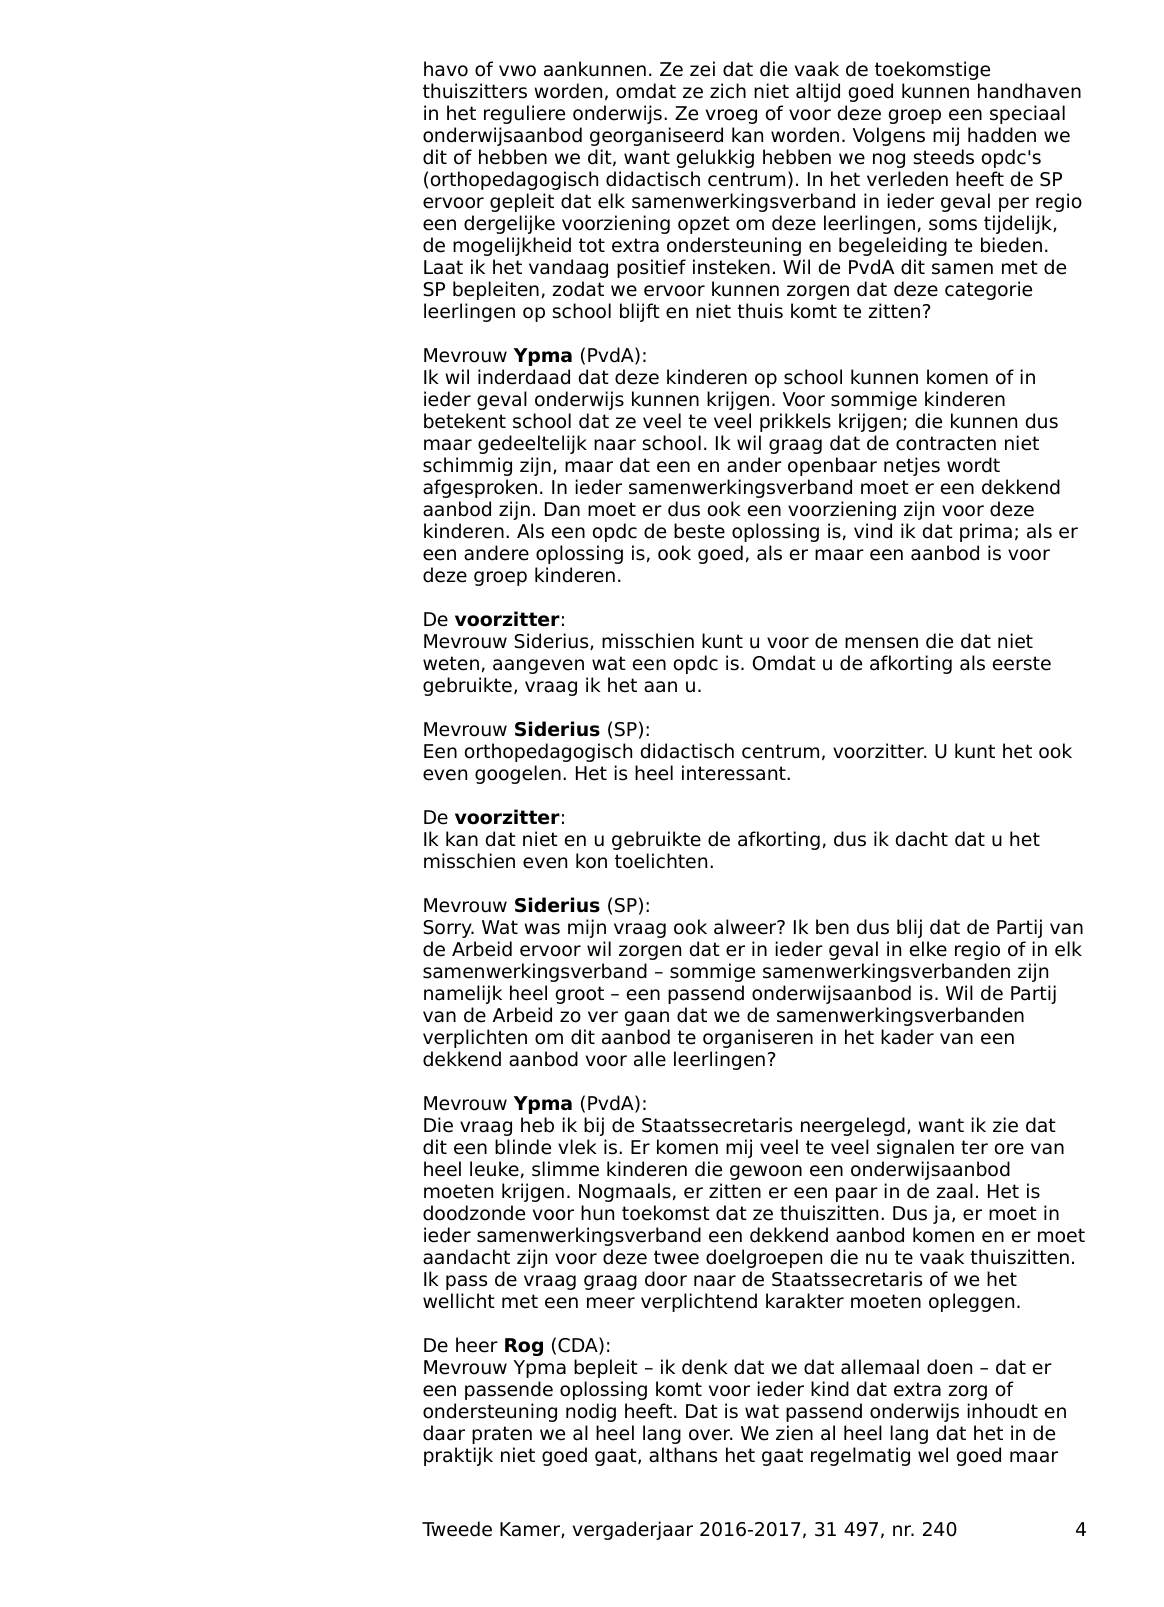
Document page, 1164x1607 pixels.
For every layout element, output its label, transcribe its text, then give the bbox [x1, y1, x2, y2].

text Sorry. Wat was mijn vraag ook alweer? Ik ben dus blij dat de Partij van de Arbeid ervoor wil zorgen dat er in ieder geval in elke regio of in elk samenwerkingsverband – sommige samenwerkingsverbanden zijn namelijk heel groot – een passend onderwijsaanbod is. Wil de Partij van de Arbeid zo ver gaan dat we de samenwerkingsverbanden verplichten om dit aanbod te organiseren in het kader van een dekkend aanbod voor alle leerlingen? [422, 917, 1087, 1071]
text Een orthopedagogisch didactisch centrum, voorzitter. U kunt het ook even googelen. Het is heel interessant. [422, 741, 1087, 785]
text De heer Rog (CDA): [422, 1335, 1087, 1357]
text Mevrouw Siderius (SP): [422, 719, 1087, 741]
text Ik wil inderdaad dat deze kinderen op school kunnen komen of in ieder geval onderwijs kunnen krijgen. Voor sommige kinderen betekent school dat ze veel te veel prikkels krijgen; die kunnen dus maar gedeeltelijk naar school. Ik wil graag dat de contracten niet schimmig zijn, maar dat een en ander openbaar netjes wordt afgesproken. In ieder samenwerkingsverband moet er een dekkend aanbod zijn. Dan moet er dus ook een voorziening zijn voor deze kinderen. Als een opdc de beste oplossing is, vind ik dat prima; als er een andere oplossing is, ook goed, als er maar een aanbod is voor deze groep kinderen. [422, 367, 1087, 587]
text Mevrouw Siderius, misschien kunt u voor de mensen die dat niet weten, aangeven wat een opdc is. Omdat u de afkorting als eerste gebruikte, vraag ik het aan u. [422, 631, 1087, 697]
text Mevrouw Ypma bepleit – ik denk dat we dat allemaal doen – dat er een passende oplossing komt voor ieder kind dat extra zorg of ondersteuning nodig heeft. Dat is wat passend onderwijs inhoudt en daar praten we al heel lang over. We zien al heel lang dat het in de praktijk niet goed gaat, althans het gaat regelmatig wel goed maar [422, 1357, 1087, 1467]
text havo of vwo aankunnen. Ze zei dat die vaak de toekomstige thuiszitters worden, omdat ze zich niet altijd goed kunnen handhaven in het reguliere onderwijs. Ze vroeg of voor deze groep een speciaal onderwijsaanbod georganiseerd kan worden. Volgens mij hadden we dit of hebben we dit, want gelukkig hebben we nog steeds opdc's (orthopedagogisch didactisch centrum). In het verleden heeft de SP ervoor gepleit dat elk samenwerkingsverband in ieder geval per regio een dergelijke voorziening opzet om deze leerlingen, soms tijdelijk, de mogelijkheid tot extra ondersteuning en begeleiding te bieden. Laat ik het vandaag positief insteken. Wil de PvdA dit samen met de SP bepleiten, zodat we ervoor kunnen zorgen dat deze categorie leerlingen op school blijft en niet thuis komt te zitten? [422, 59, 1087, 323]
text Die vraag heb ik bij de Staatssecretaris neergelegd, want ik zie dat dit een blinde vlek is. Er komen mij veel te veel signalen ter ore van heel leuke, slimme kinderen die gewoon een onderwijsaanbod moeten krijgen. Nogmaals, er zitten er een paar in de zaal. Het is doodzonde voor hun toekomst dat ze thuiszitten. Dus ja, er moet in ieder samenwerkingsverband een dekkend aanbod komen en er moet aandacht zijn voor deze twee doelgroepen die nu te vaak thuiszitten. Ik pass de vraag graag door naar de Staatssecretaris of we het wellicht met een meer verplichtend karakter moeten opleggen. [422, 1115, 1087, 1313]
text Mevrouw Siderius (SP): [422, 895, 1087, 917]
text Mevrouw Ypma (PvdA): [422, 1093, 1087, 1115]
text Ik kan dat niet en u gebruikte de afkorting, dus ik dacht dat u het misschien even kon toelichten. [422, 829, 1087, 873]
text De voorzitter: [422, 807, 1087, 829]
text Mevrouw Ypma (PvdA): [422, 345, 1087, 367]
text De voorzitter: [422, 609, 1087, 631]
